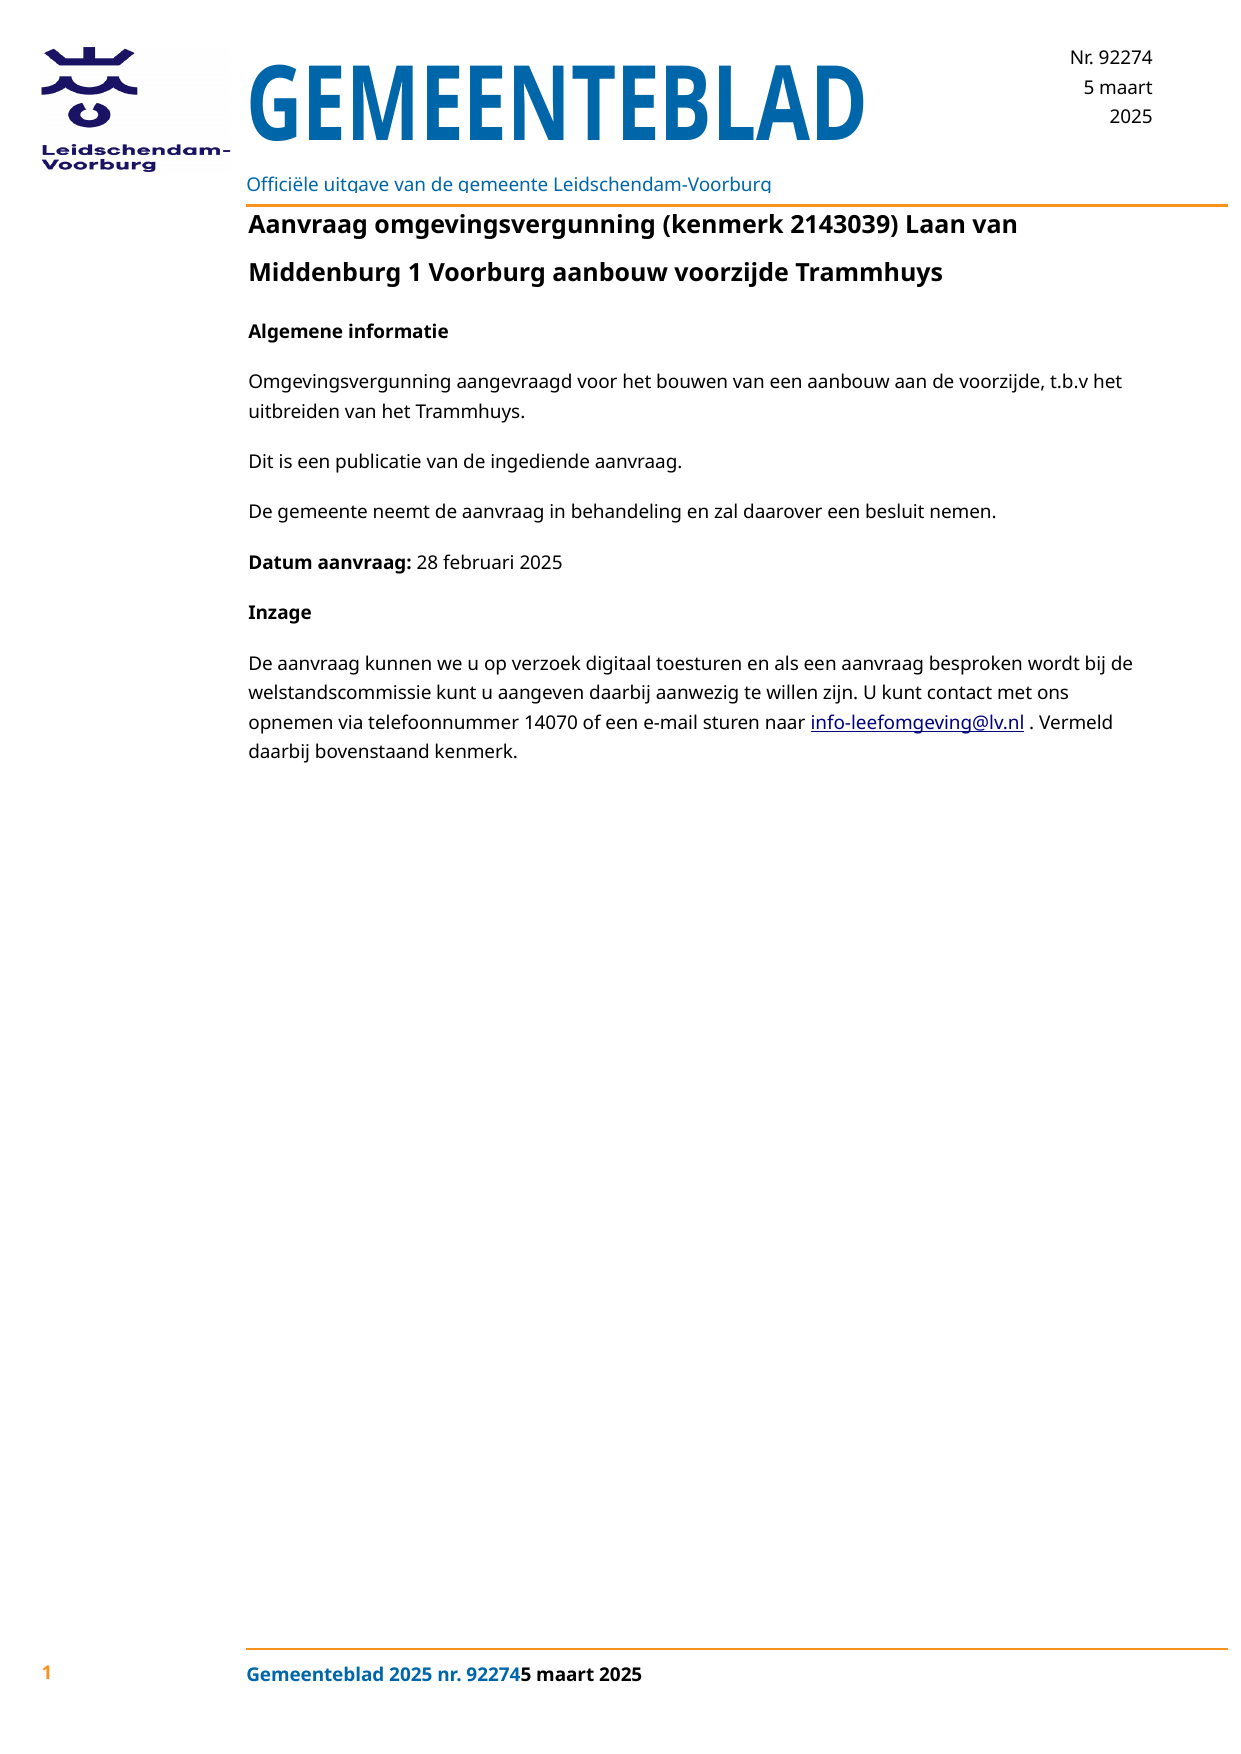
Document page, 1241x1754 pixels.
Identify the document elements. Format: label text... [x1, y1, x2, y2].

text De aanvraag kunnen we u op verzoek digitaal toesturen en als een aanvraag besproken wordt bij de welstandscommissie kunt u aangeven daarbij aanwezig te willen zijn. U kunt contact met ons opnemen via telefoonnummer 14070 of een e-mail sturen naar info-leefomgeving@lv.nl . Vermeld daarbij bovenstaand kenmerk. [248, 650, 1152, 764]
text Algemene informatie [248, 318, 1152, 344]
text Dit is een publicatie van de ingediende aanvraag. [248, 448, 1152, 474]
text Aanvraag omgevingsvergunning (kenmerk 2143039) Laan van Middenburg 1 Voorburg aanbouw voorzijde Trammhuys [248, 207, 1152, 288]
text De gemeente neemt de aanvraag in behandeling en zal daarover een besluit nemen. [248, 499, 1152, 524]
text Datum aanvraag: 28 februari 2025 [248, 549, 1152, 575]
text Omgevingsvergunning aangevraagd voor het bouwen van een aanbouw aan de voorzijde, t.b.v het uitbreiden van het Trammhuys. [248, 368, 1152, 424]
text Inzage [248, 599, 1152, 625]
picture [41, 47, 231, 172]
